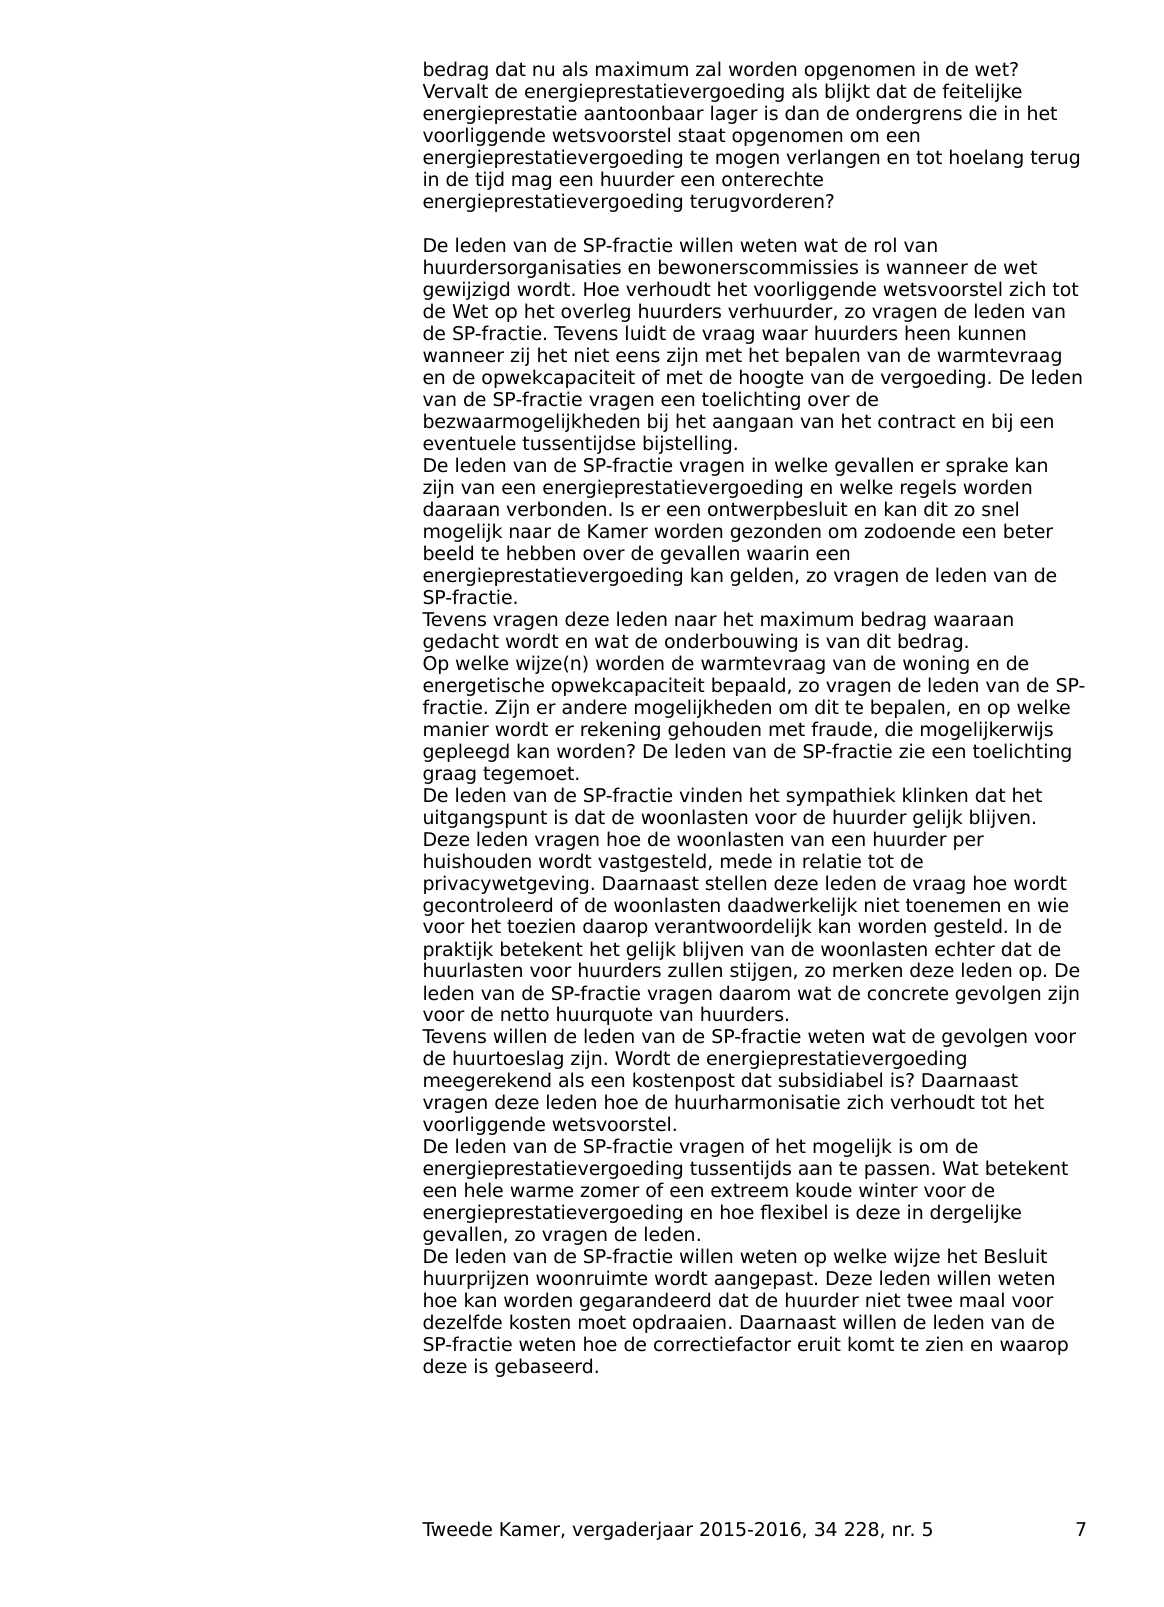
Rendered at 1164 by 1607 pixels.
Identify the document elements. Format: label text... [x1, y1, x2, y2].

text bedrag dat nu als maximum zal worden opgenomen in de wet? Vervalt de energieprestatievergoeding als blijkt dat de feitelijke energieprestatie aantoonbaar lager is dan de ondergrens die in het voorliggende wetsvoorstel staat opgenomen om een energieprestatievergoeding te mogen verlangen en tot hoelang terug in de tijd mag een huurder een onterechte energieprestatievergoeding terugvorderen? [422, 59, 1087, 213]
text De leden van de SP-fractie vinden het sympathiek klinken dat het uitgangspunt is dat de woonlasten voor de huurder gelijk blijven. Deze leden vragen hoe de woonlasten van een huurder per huishouden wordt vastgesteld, mede in relatie tot de privacywetgeving. Daarnaast stellen deze leden de vraag hoe wordt gecontroleerd of de woonlasten daadwerkelijk niet toenemen en wie voor het toezien daarop verantwoordelijk kan worden gesteld. In de praktijk betekent het gelijk blijven van de woonlasten echter dat de huurlasten voor huurders zullen stijgen, zo merken deze leden op. De leden van de SP-fractie vragen daarom wat de concrete gevolgen zijn voor de netto huurquote van huurders. [422, 784, 1087, 1026]
text De leden van de SP-fractie vragen of het mogelijk is om de energieprestatievergoeding tussentijds aan te passen. Wat betekent een hele warme zomer of een extreem koude winter voor de energieprestatievergoeding en hoe flexibel is deze in dergelijke gevallen, zo vragen de leden. [422, 1136, 1087, 1246]
text De leden van de SP-fractie willen weten op welke wijze het Besluit huurprijzen woonruimte wordt aangepast. Deze leden willen weten hoe kan worden gegarandeerd dat de huurder niet twee maal voor dezelfde kosten moet opdraaien. Daarnaast willen de leden van de SP-fractie weten hoe de correctiefactor eruit komt te zien en waarop deze is gebaseerd. [422, 1246, 1087, 1378]
text De leden van de SP-fractie vragen in welke gevallen er sprake kan zijn van een energieprestatievergoeding en welke regels worden daaraan verbonden. Is er een ontwerpbesluit en kan dit zo snel mogelijk naar de Kamer worden gezonden om zodoende een beter beeld te hebben over de gevallen waarin een energieprestatievergoeding kan gelden, zo vragen de leden van de SP-fractie. [422, 455, 1087, 609]
text Op welke wijze(n) worden de warmtevraag van de woning en de energetische opwekcapaciteit bepaald, zo vragen de leden van de SP-fractie. Zijn er andere mogelijkheden om dit te bepalen, en op welke manier wordt er rekening gehouden met fraude, die mogelijkerwijs gepleegd kan worden? De leden van de SP-fractie zie een toelichting graag tegemoet. [422, 653, 1087, 784]
text Tevens vragen deze leden naar het maximum bedrag waaraan gedacht wordt en wat de onderbouwing is van dit bedrag. [422, 609, 1087, 653]
text De leden van de SP-fractie willen weten wat de rol van huurdersorganisaties en bewonerscommissies is wanneer de wet gewijzigd wordt. Hoe verhoudt het voorliggende wetsvoorstel zich tot de Wet op het overleg huurders verhuurder, zo vragen de leden van de SP-fractie. Tevens luidt de vraag waar huurders heen kunnen wanneer zij het niet eens zijn met het bepalen van de warmtevraag en de opwekcapaciteit of met de hoogte van de vergoeding. De leden van de SP-fractie vragen een toelichting over de bezwaarmogelijkheden bij het aangaan van het contract en bij een eventuele tussentijdse bijstelling. [422, 235, 1087, 455]
text Tevens willen de leden van de SP-fractie weten wat de gevolgen voor de huurtoeslag zijn. Wordt de energieprestatievergoeding meegerekend als een kostenpost dat subsidiabel is? Daarnaast vragen deze leden hoe de huurharmonisatie zich verhoudt tot het voorliggende wetsvoorstel. [422, 1026, 1087, 1136]
